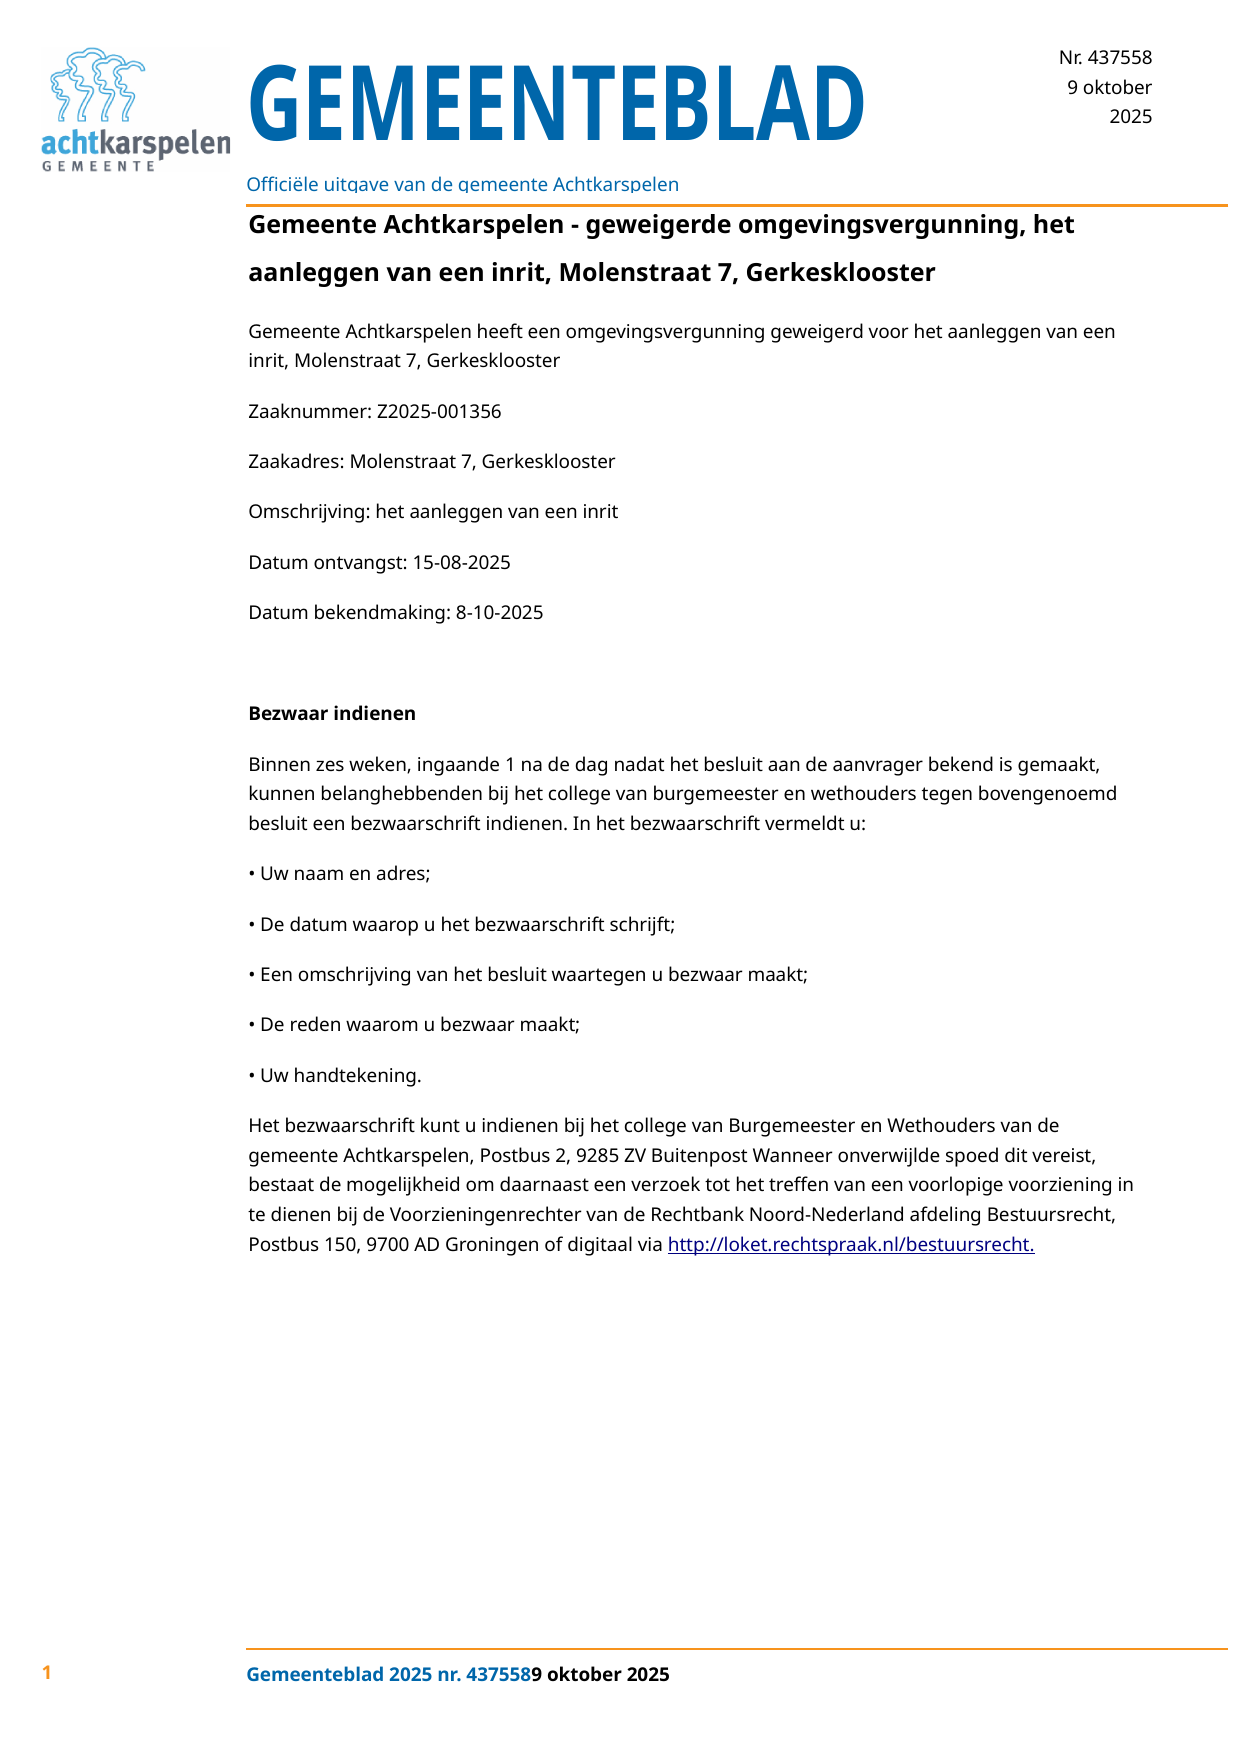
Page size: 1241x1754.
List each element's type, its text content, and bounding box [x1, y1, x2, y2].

text Zaakadres: Molenstraat 7, Gerkesklooster [248, 448, 1152, 474]
text Binnen zes weken, ingaande 1 na de dag nadat het besluit aan de aanvrager bekend is gemaakt, kunnen belanghebbenden bij het college van burgemeester en wethouders tegen bovengenoemd besluit een bezwaarschrift indienen. In het bezwaarschrift vermeldt u: [248, 751, 1152, 836]
text • Uw handtekening. [248, 1062, 1152, 1088]
text • Uw naam en adres; [248, 860, 1152, 886]
text • De datum waarop u het bezwaarschrift schrijft; [248, 911, 1152, 937]
text Datum bekendmaking: 8-10-2025 [248, 599, 1152, 625]
text Omschrijving: het aanleggen van een inrit [248, 499, 1152, 524]
text Bezwaar indienen [248, 700, 1152, 726]
text Datum ontvangst: 15-08-2025 [248, 549, 1152, 575]
picture [41, 47, 231, 172]
text • De reden waarom u bezwaar maakt; [248, 1012, 1152, 1037]
text Gemeente Achtkarspelen heeft een omgevingsvergunning geweigerd voor het aanleggen van een inrit, Molenstraat 7, Gerkesklooster [248, 318, 1152, 373]
text • Een omschrijving van het besluit waartegen u bezwaar maakt; [248, 961, 1152, 987]
text Gemeente Achtkarspelen - geweigerde omgevingsvergunning, het aanleggen van een inrit, Molenstraat 7, Gerkesklooster [248, 207, 1152, 288]
text Het bezwaarschrift kunt u indienen bij het college van Burgemeester en Wethouders van de gemeente Achtkarspelen, Postbus 2, 9285 ZV Buitenpost Wanneer onverwijlde spoed dit vereist, bestaat de mogelijkheid om daarnaast een verzoek tot het treffen van een voorlopige voorziening in te dienen bij de Voorzieningenrechter van de Rechtbank Noord-Nederland afdeling Bestuursrecht, Postbus 150, 9700 AD Groningen of digitaal via http://loket.rechtspraak.nl/bestuursrecht. [248, 1112, 1152, 1257]
text Zaaknummer: Z2025-001356 [248, 398, 1152, 424]
